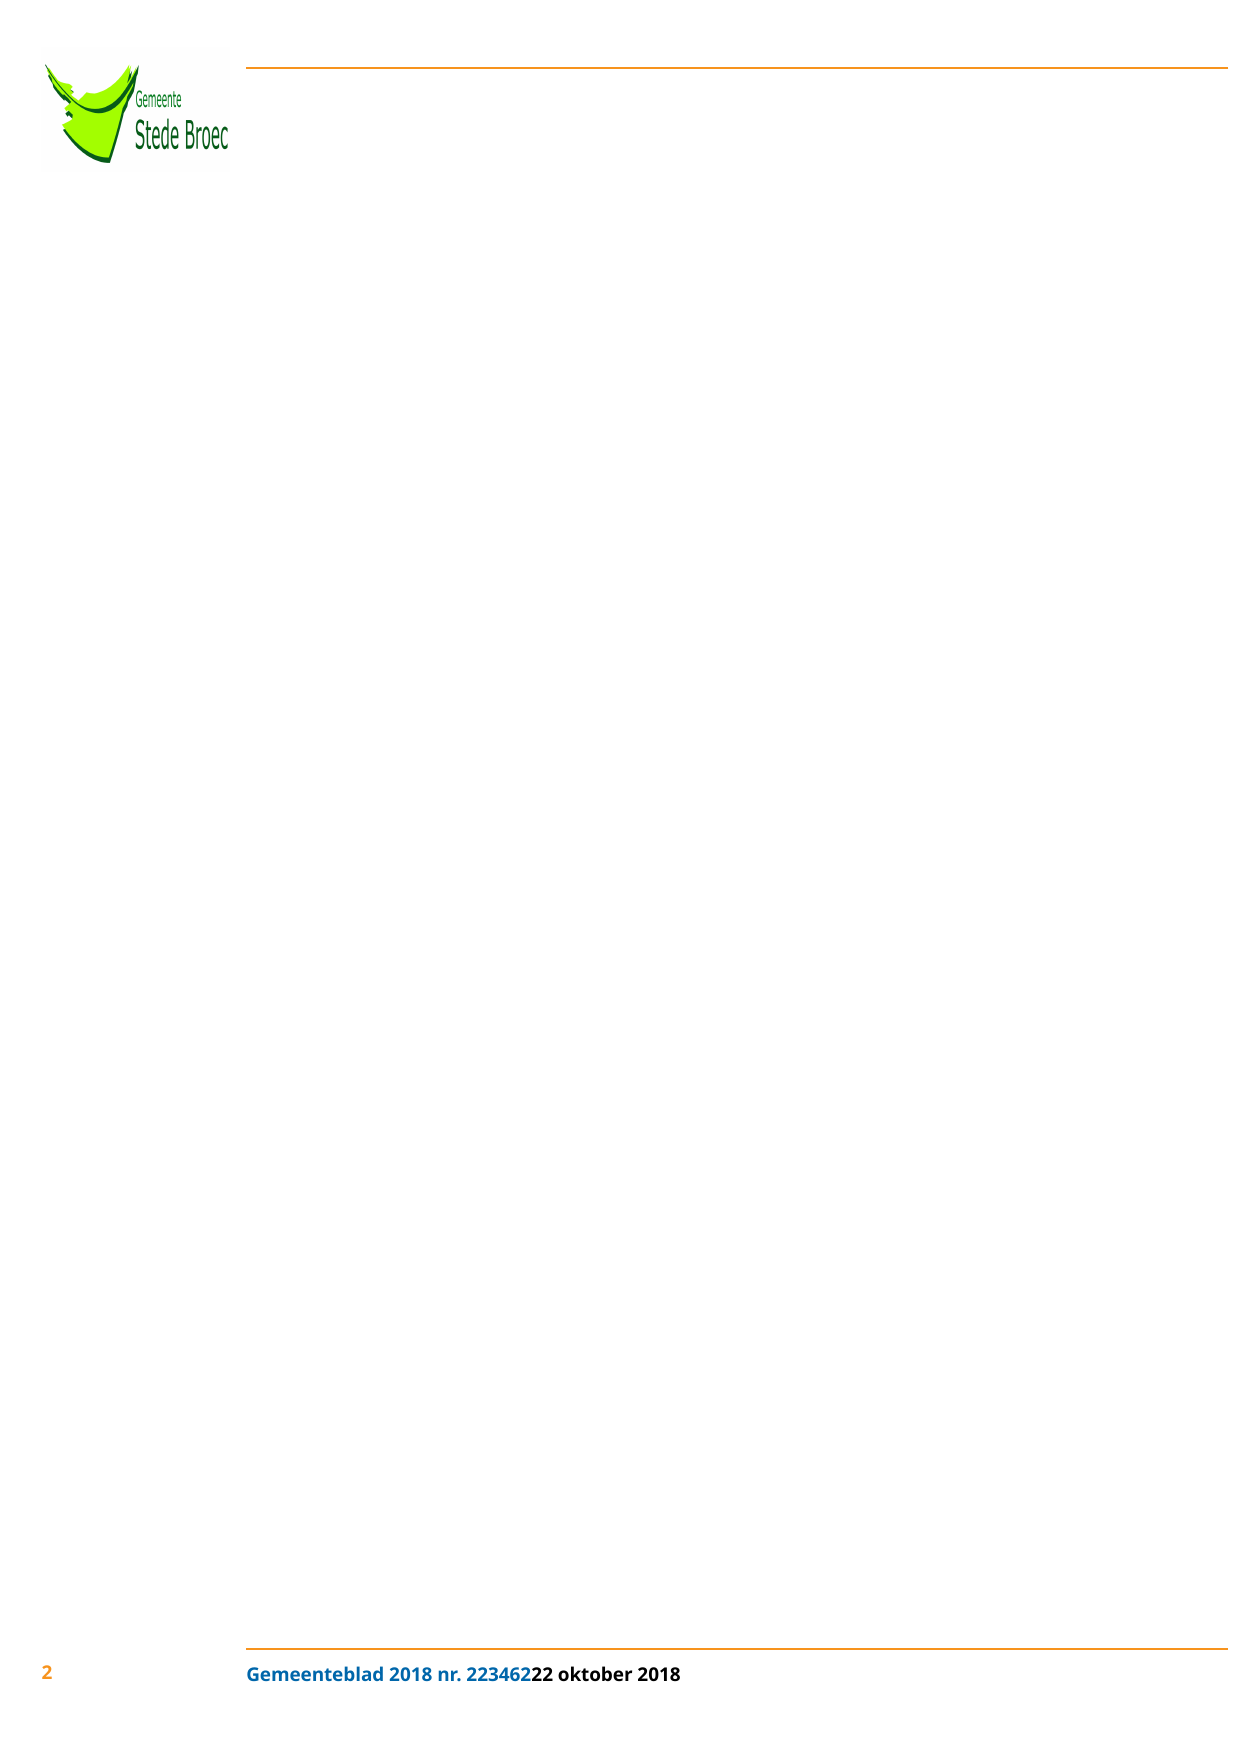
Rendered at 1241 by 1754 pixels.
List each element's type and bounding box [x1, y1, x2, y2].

picture [41, 47, 231, 172]
